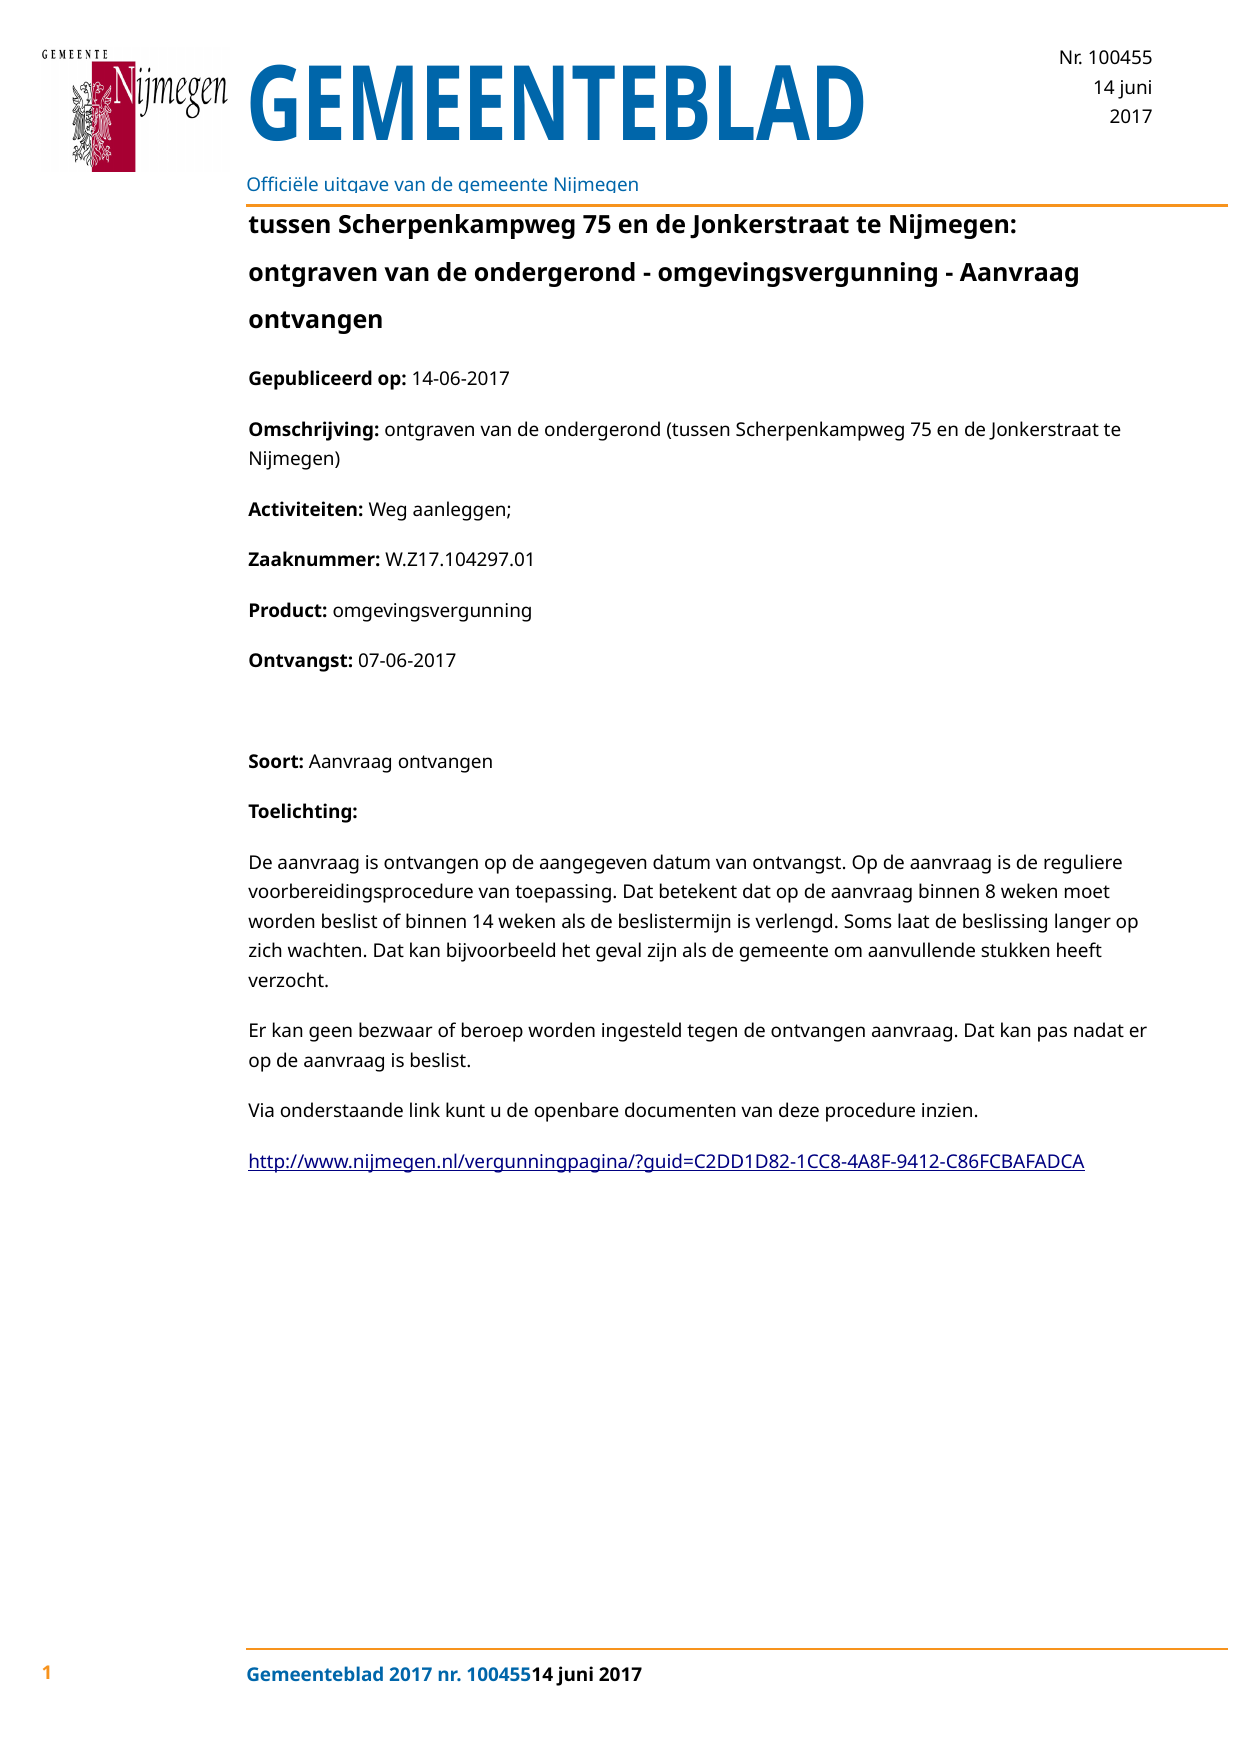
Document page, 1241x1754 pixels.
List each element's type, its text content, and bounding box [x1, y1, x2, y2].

text Activiteiten: Weg aanleggen; [248, 496, 1152, 522]
text http://www.nijmegen.nl/vergunningpagina/?guid=C2DD1D82-1CC8-4A8F-9412-C86FCBAFADCA [248, 1148, 1152, 1174]
text De aanvraag is ontvangen op de aangegeven datum van ontvangst. Op de aanvraag is de reguliere voorbereidingsprocedure van toepassing. Dat betekent dat op de aanvraag binnen 8 weken moet worden beslist of binnen 14 weken als de beslistermijn is verlengd. Soms laat de beslissing langer op zich wachten. Dat kan bijvoorbeeld het geval zijn als de gemeente om aanvullende stukken heeft verzocht. [248, 849, 1152, 993]
text Zaaknummer: W.Z17.104297.01 [248, 546, 1152, 572]
text tussen Scherpenkampweg 75 en de Jonkerstraat te Nijmegen: ontgraven van de ondergerond - omgevingsvergunning - Aanvraag ontvangen [248, 207, 1152, 336]
text Product: omgevingsvergunning [248, 597, 1152, 622]
text Soort: Aanvraag ontvangen [248, 748, 1152, 774]
text Omschrijving: ontgraven van de ondergerond (tussen Scherpenkampweg 75 en de Jonkerstraat te Nijmegen) [248, 416, 1152, 471]
text Toelichting: [248, 798, 1152, 824]
text Er kan geen bezwaar of beroep worden ingesteld tegen de ontvangen aanvraag. Dat kan pas nadat er op de aanvraag is beslist. [248, 1018, 1152, 1073]
picture [41, 47, 231, 172]
text Gepubliceerd op: 14-06-2017 [248, 366, 1152, 391]
text Via onderstaande link kunt u de openbare documenten van deze procedure inzien. [248, 1098, 1152, 1123]
text Ontvangst: 07-06-2017 [248, 647, 1152, 673]
